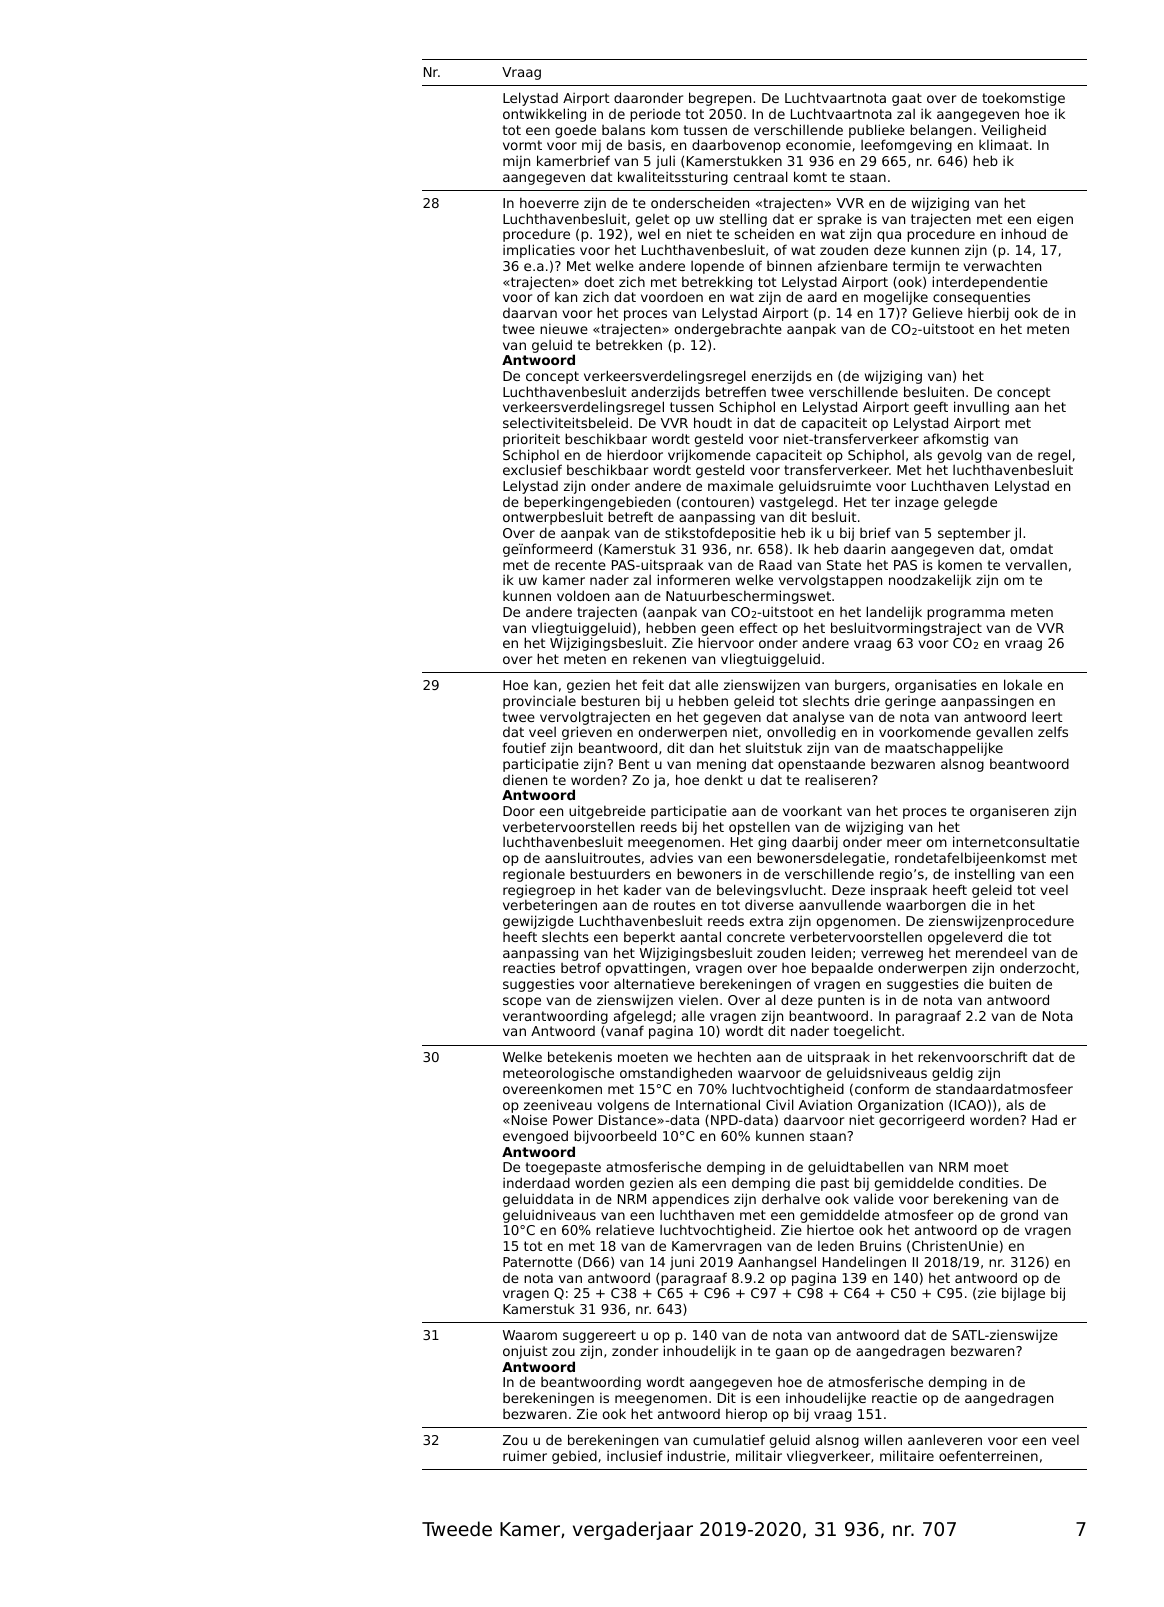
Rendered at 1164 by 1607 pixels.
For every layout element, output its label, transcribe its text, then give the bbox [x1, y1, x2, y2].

table_header Nr. [422, 60, 496, 85]
table_cell [422, 86, 496, 190]
table_cell 32 [422, 1428, 496, 1469]
table_cell Waarom suggereert u op p. 140 van de nota van antwoord dat de SATL-zienswijze onjuist zou zijn, zonder inhoudelijk in te gaan op de aangedragen bezwaren? Antwoord In de beantwoording wordt aangegeven hoe de atmosferische demping in de berekeningen is meegenomen. Dit is een inhoudelijke reactie op de aangedragen bezwaren. Zie ook het antwoord hierop op bij vraag 151. [496, 1323, 1087, 1427]
table_cell Lelystad Airport daaronder begrepen. De Luchtvaartnota gaat over de toekomstige ontwikkeling in de periode tot 2050. In de Luchtvaartnota zal ik aangegeven hoe ik tot een goede balans kom tussen de verschillende publieke belangen. Veiligheid vormt voor mij de basis, en daarbovenop economie, leefomgeving en klimaat. In mijn kamerbrief van 5 juli (Kamerstukken 31 936 en 29 665, nr. 646) heb ik aangegeven dat kwaliteitssturing centraal komt te staan. [496, 86, 1087, 190]
table_cell Hoe kan, gezien het feit dat alle zienswijzen van burgers, organisaties en lokale en provinciale besturen bij u hebben geleid tot slechts drie geringe aanpassingen en twee vervolgtrajecten en het gegeven dat analyse van de nota van antwoord leert dat veel grieven en onderwerpen niet, onvolledig en in voorkomende gevallen zelfs foutief zijn beantwoord, dit dan het sluitstuk zijn van de maatschappelijke participatie zijn? Bent u van mening dat openstaande bezwaren alsnog beantwoord dienen te worden? Zo ja, hoe denkt u dat te realiseren? Antwoord Door een uitgebreide participatie aan de voorkant van het proces te organiseren zijn verbetervoorstellen reeds bij het opstellen van de wijziging van het luchthavenbesluit meegenomen. Het ging daarbij onder meer om internetconsultatie op de aansluitroutes, advies van een bewonersdelegatie, rondetafelbijeenkomst met regionale bestuurders en bewoners in de verschillende regio’s, de instelling van een regiegroep in het kader van de belevingsvlucht. Deze inspraak heeft geleid tot veel verbeteringen aan de routes en tot diverse aanvullende waarborgen die in het gewijzigde Luchthavenbesluit reeds extra zijn opgenomen. De zienswijzenprocedure heeft slechts een beperkt aantal concrete verbetervoorstellen opgeleverd die tot aanpassing van het Wijzigingsbesluit zouden leiden; verreweg het merendeel van de reacties betrof opvattingen, vragen over hoe bepaalde onderwerpen zijn onderzocht, suggesties voor alternatieve berekeningen of vragen en suggesties die buiten de scope van de zienswijzen vielen. Over al deze punten is in de nota van antwoord verantwoording afgelegd; alle vragen zijn beantwoord. In paragraaf 2.2 van de Nota van Antwoord (vanaf pagina 10) wordt dit nader toegelicht. [496, 673, 1087, 1044]
table_cell Welke betekenis moeten we hechten aan de uitspraak in het rekenvoorschrift dat de meteorologische omstandigheden waarvoor de geluidsniveaus geldig zijn overeenkomen met 15°C en 70% luchtvochtigheid (conform de standaardatmosfeer op zeeniveau volgens de International Civil Aviation Organization (ICAO)), als de «Noise Power Distance»-data (NPD-data) daarvoor niet gecorrigeerd worden? Had er evengoed bijvoorbeeld 10°C en 60% kunnen staan? Antwoord De toegepaste atmosferische demping in de geluidtabellen van NRM moet inderdaad worden gezien als een demping die past bij gemiddelde condities. De geluiddata in de NRM appendices zijn derhalve ook valide voor berekening van de geluidniveaus van een luchthaven met een gemiddelde atmosfeer op de grond van 10°C en 60% relatieve luchtvochtigheid. Zie hiertoe ook het antwoord op de vragen 15 tot en met 18 van de Kamervragen van de leden Bruins (ChristenUnie) en Paternotte (D66) van 14 juni 2019 Aanhangsel Handelingen II 2018/19, nr. 3126) en de nota van antwoord (paragraaf 8.9.2 op pagina 139 en 140) het antwoord op de vragen Q: 25 + C38 + C65 + C96 + C97 + C98 + C64 + C50 + C95. (zie bijlage bij Kamerstuk 31 936, nr. 643) [496, 1046, 1087, 1322]
table_cell 31 [422, 1323, 496, 1427]
table_header Vraag [496, 60, 1087, 85]
table_cell 29 [422, 673, 496, 1044]
table_cell Zou u de berekeningen van cumulatief geluid alsnog willen aanleveren voor een veel ruimer gebied, inclusief industrie, militair vliegverkeer, militaire oefenterreinen, [496, 1428, 1087, 1469]
table_cell In hoeverre zijn de te onderscheiden «trajecten» VVR en de wijziging van het Luchthavenbesluit, gelet op uw stelling dat er sprake is van trajecten met een eigen procedure (p. 192), wel en niet te scheiden en wat zijn qua procedure en inhoud de implicaties voor het Luchthavenbesluit, of wat zouden deze kunnen zijn (p. 14, 17, 36 e.a.)? Met welke andere lopende of binnen afzienbare termijn te verwachten «trajecten» doet zich met betrekking tot Lelystad Airport (ook) interdependentie voor of kan zich dat voordoen en wat zijn de aard en mogelijke consequenties daarvan voor het proces van Lelystad Airport (p. 14 en 17)? Gelieve hierbij ook de in twee nieuwe «trajecten» ondergebrachte aanpak van de CO2-uitstoot en het meten van geluid te betrekken (p. 12). Antwoord De concept verkeersverdelingsregel enerzijds en (de wijziging van) het Luchthavenbesluit anderzijds betreffen twee verschillende besluiten. De concept verkeersverdelingsregel tussen Schiphol en Lelystad Airport geeft invulling aan het selectiviteitsbeleid. De VVR houdt in dat de capaciteit op Lelystad Airport met prioriteit beschikbaar wordt gesteld voor niet-transferverkeer afkomstig van Schiphol en de hierdoor vrijkomende capaciteit op Schiphol, als gevolg van de regel, exclusief beschikbaar wordt gesteld voor transferverkeer. Met het luchthavenbesluit Lelystad zijn onder andere de maximale geluidsruimte voor Luchthaven Lelystad en de beperkingengebieden (contouren) vastgelegd. Het ter inzage gelegde ontwerpbesluit betreft de aanpassing van dit besluit. Over de aanpak van de stikstofdepositie heb ik u bij brief van 5 september jl. geïnformeerd (Kamerstuk 31 936, nr. 658). Ik heb daarin aangegeven dat, omdat met de recente PAS-uitspraak van de Raad van State het PAS is komen te vervallen, ik uw kamer nader zal informeren welke vervolgstappen noodzakelijk zijn om te kunnen voldoen aan de Natuurbeschermingswet. De andere trajecten (aanpak van CO2-uitstoot en het landelijk programma meten van vliegtuiggeluid), hebben geen effect op het besluitvormingstraject van de VVR en het Wijzigingsbesluit. Zie hiervoor onder andere vraag 63 voor CO2 en vraag 26 over het meten en rekenen van vliegtuiggeluid. [496, 191, 1087, 672]
table_cell 30 [422, 1046, 496, 1322]
table_cell 28 [422, 191, 496, 672]
